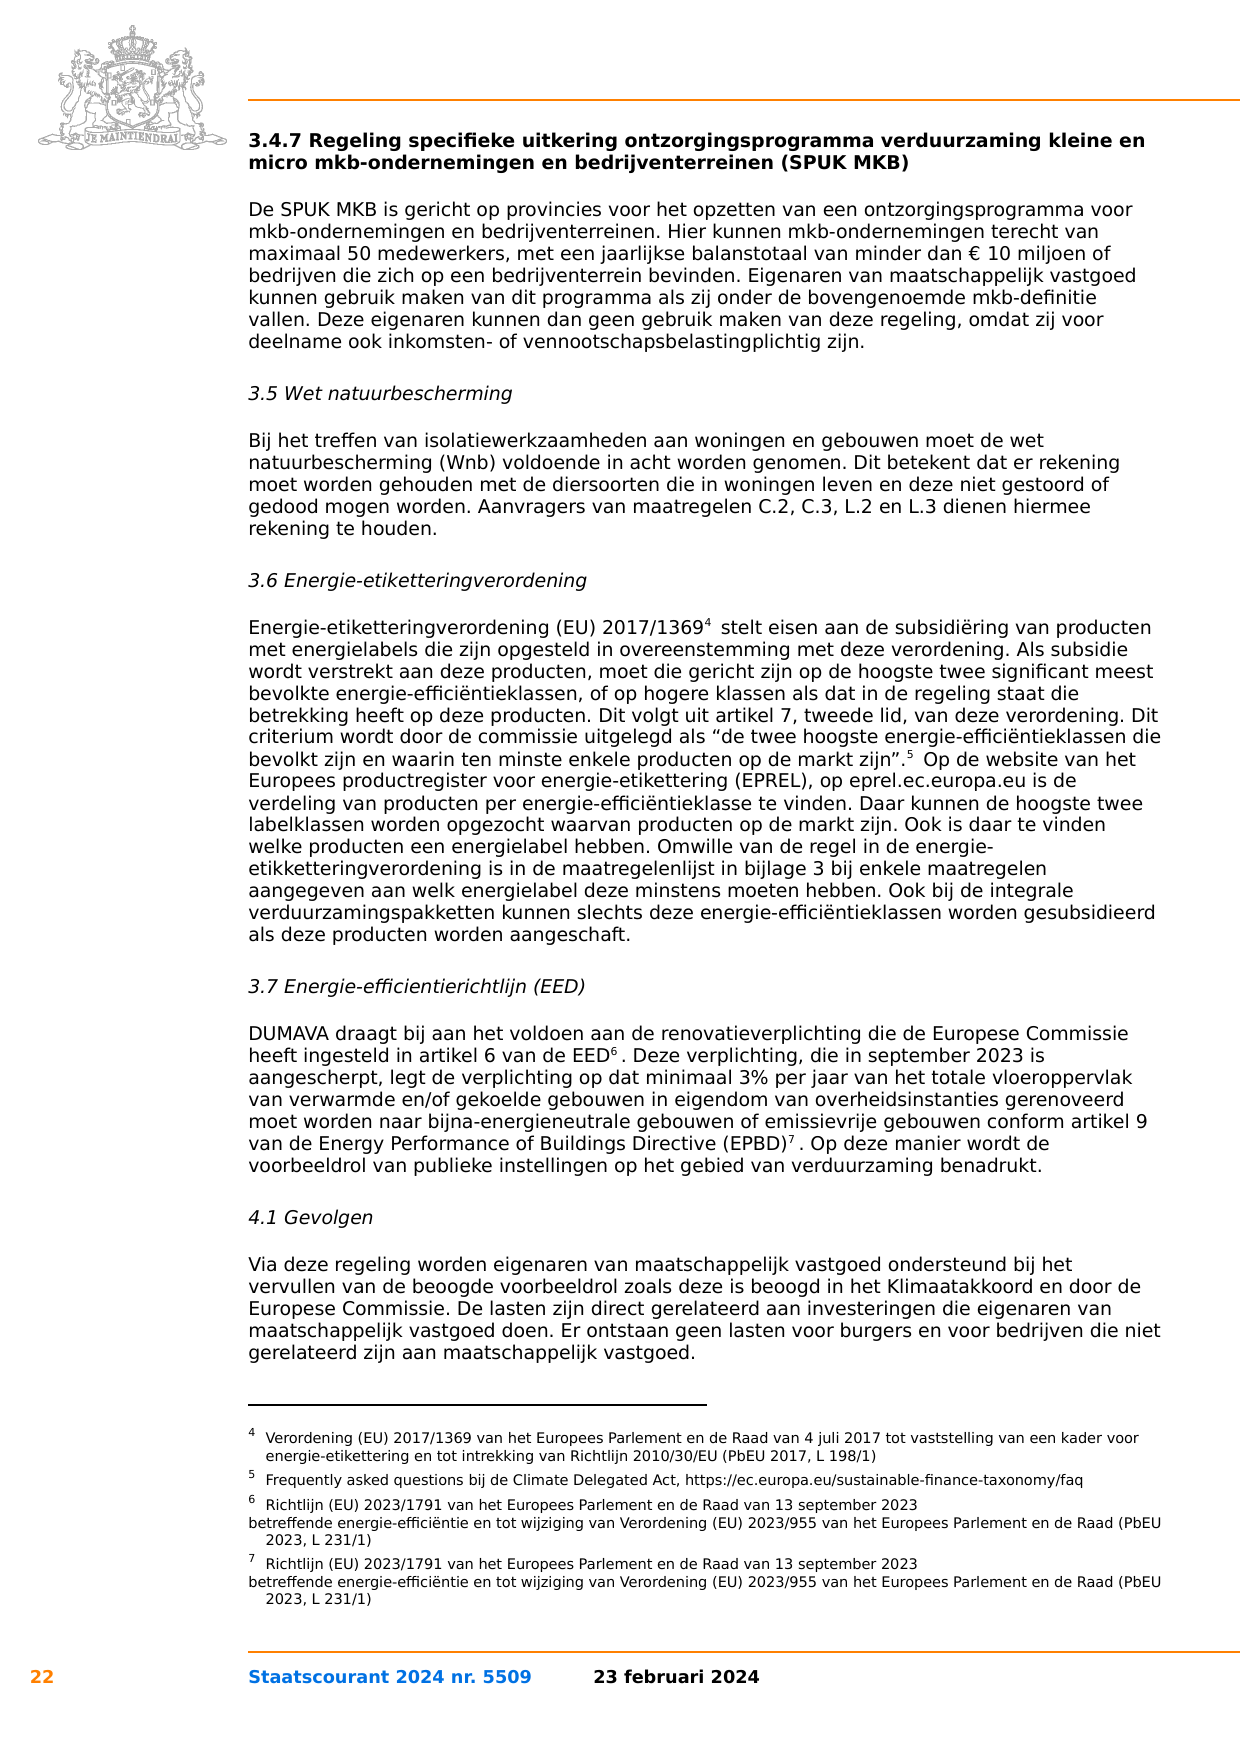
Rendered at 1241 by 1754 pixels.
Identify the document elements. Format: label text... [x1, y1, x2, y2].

text Richtlijn (EU) 2023/1791 van het Europees Parlement en de Raad van 13 september 2023 [248, 1493, 1163, 1515]
text De SPUK MKB is gericht op provincies voor het opzetten van een ontzorgingsprogramma voor mkb-ondernemingen en bedrijventerreinen. Hier kunnen mkb-ondernemingen terecht van maximaal 50 medewerkers, met een jaarlijkse balanstotaal van minder dan € 10 miljoen of bedrijven die zich op een bedrijventerrein bevinden. Eigenaren van maatschappelijk vastgoed kunnen gebruik maken van dit programma als zij onder de bovengenoemde mkb-definitie vallen. Deze eigenaren kunnen dan geen gebruik maken van deze regeling, omdat zij voor deelname ook inkomsten- of vennootschapsbelastingplichtig zijn. [248, 199, 1163, 353]
text betreffende energie-efficiëntie en tot wijziging van Verordening (EU) 2023/955 van het Europees Parlement en de Raad (PbEU 2023, L 231/1) [248, 1515, 1163, 1549]
subtitle 3.5 Wet natuurbescherming [248, 383, 1163, 405]
picture [38, 25, 227, 150]
text DUMAVA draagt bij aan het voldoen aan de renovatieverplichting die de Europese Commissie heeft ingesteld in artikel 6 van de EED. Deze verplichting, die in september 2023 is aangescherpt, legt de verplichting op dat minimaal 3% per jaar van het totale vloeroppervlak van verwarmde en/of gekoelde gebouwen in eigendom van overheidsinstanties gerenoveerd moet worden naar bijna-energieneutrale gebouwen of emissievrije gebouwen conform artikel 9 van de Energy Performance of Buildings Directive (EPBD). Op deze manier wordt de voorbeeldrol van publieke instellingen op het gebied van verduurzaming benadrukt. [248, 1023, 1163, 1177]
text Energie-etiketteringverordening (EU) 2017/1369 stelt eisen aan de subsidiëring van producten met energielabels die zijn opgesteld in overeenstemming met deze verordening. Als subsidie wordt verstrekt aan deze producten, moet die gericht zijn op de hoogste twee significant meest bevolkte energie-efficiëntieklassen, of op hogere klassen als dat in de regeling staat die betrekking heeft op deze producten. Dit volgt uit artikel 7, tweede lid, van deze verordening. Dit criterium wordt door de commissie uitgelegd als “de twee hoogste energie-efficiëntieklassen die bevolkt zijn en waarin ten minste enkele producten op de markt zijn”. Op de website van het Europees productregister voor energie-etikettering (EPREL), op eprel.ec.europa.eu is de verdeling van producten per energie-efficiëntieklasse te vinden. Daar kunnen de hoogste twee labelklassen worden opgezocht waarvan producten op de markt zijn. Ook is daar te vinden welke producten een energielabel hebben. Omwille van de regel in de energie-etikketteringverordening is in de maatregelenlijst in bijlage 3 bij enkele maatregelen aangegeven aan welk energielabel deze minstens moeten hebben. Ook bij de integrale verduurzamingspakketten kunnen slechts deze energie-efficiëntieklassen worden gesubsidieerd als deze producten worden aangeschaft. [248, 617, 1163, 946]
text Frequently asked questions bij de Climate Delegated Act, https://ec.europa.eu/sustainable-finance-taxonomy/faq [248, 1468, 1163, 1490]
subtitle 3.7 Energie-efficientierichtlijn (EED) [248, 976, 1163, 998]
text Verordening (EU) 2017/1369 van het Europees Parlement en de Raad van 4 juli 2017 tot vaststelling van een kader voor energie-etikettering en tot intrekking van Richtlijn 2010/30/EU (PbEU 2017, L 198/1) [248, 1426, 1163, 1465]
text Bij het treffen van isolatiewerkzaamheden aan woningen en gebouwen moet de wet natuurbescherming (Wnb) voldoende in acht worden genomen. Dit betekent dat er rekening moet worden gehouden met de diersoorten die in woningen leven en deze niet gestoord of gedood mogen worden. Aanvragers van maatregelen C.2, C.3, L.2 en L.3 dienen hiermee rekening te houden. [248, 430, 1163, 539]
text Richtlijn (EU) 2023/1791 van het Europees Parlement en de Raad van 13 september 2023 [248, 1552, 1163, 1574]
subtitle 4.1 Gevolgen [248, 1207, 1163, 1229]
subtitle 3.4.7 Regeling specifieke uitkering ontzorgingsprogramma verduurzaming kleine en micro mkb-ondernemingen en bedrijventerreinen (SPUK MKB) [248, 130, 1163, 174]
text Via deze regeling worden eigenaren van maatschappelijk vastgoed ondersteund bij het vervullen van de beoogde voorbeeldrol zoals deze is beoogd in het Klimaatakkoord en door de Europese Commissie. De lasten zijn direct gerelateerd aan investeringen die eigenaren van maatschappelijk vastgoed doen. Er ontstaan geen lasten voor burgers en voor bedrijven die niet gerelateerd zijn aan maatschappelijk vastgoed. [248, 1254, 1163, 1364]
text betreffende energie-efficiëntie en tot wijziging van Verordening (EU) 2023/955 van het Europees Parlement en de Raad (PbEU 2023, L 231/1) [248, 1574, 1163, 1608]
subtitle 3.6 Energie-etiketteringverordening [248, 569, 1163, 592]
